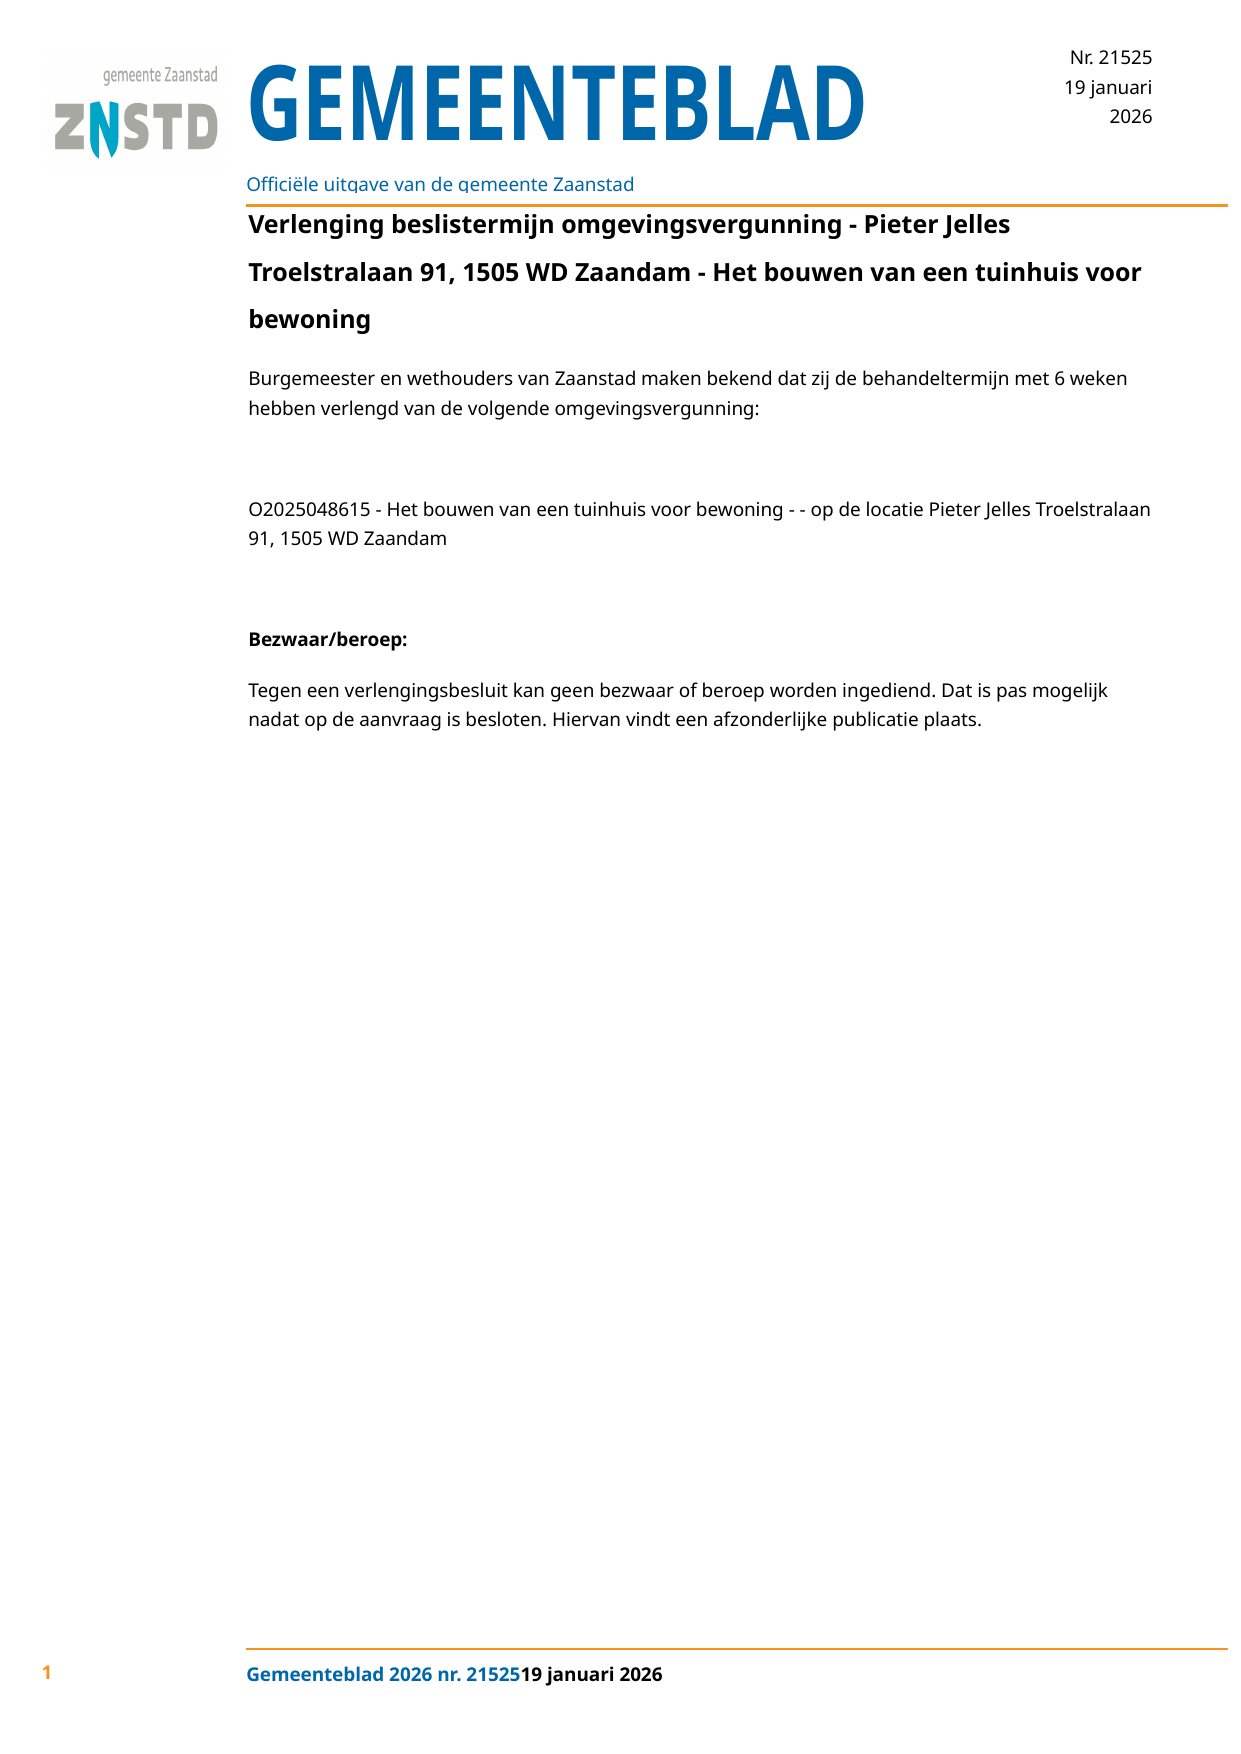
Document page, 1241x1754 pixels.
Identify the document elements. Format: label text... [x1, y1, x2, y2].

text Bezwaar/beroep: [248, 626, 1152, 652]
text Burgemeester en wethouders van Zaanstad maken bekend dat zij de behandeltermijn met 6 weken hebben verlengd van de volgende omgevingsvergunning: [248, 366, 1152, 421]
picture [41, 47, 231, 172]
text O2025048615 - Het bouwen van een tuinhuis voor bewoning - - op de locatie Pieter Jelles Troelstralaan 91, 1505 WD Zaandam [248, 496, 1152, 551]
text Tegen een verlengingsbesluit kan geen bezwaar of beroep worden ingediend. Dat is pas mogelijk nadat op de aanvraag is besloten. Hiervan vindt een afzonderlijke publicatie plaats. [248, 677, 1152, 732]
text Verlenging beslistermijn omgevingsvergunning - Pieter Jelles Troelstralaan 91, 1505 WD Zaandam - Het bouwen van een tuinhuis voor bewoning [248, 207, 1152, 336]
